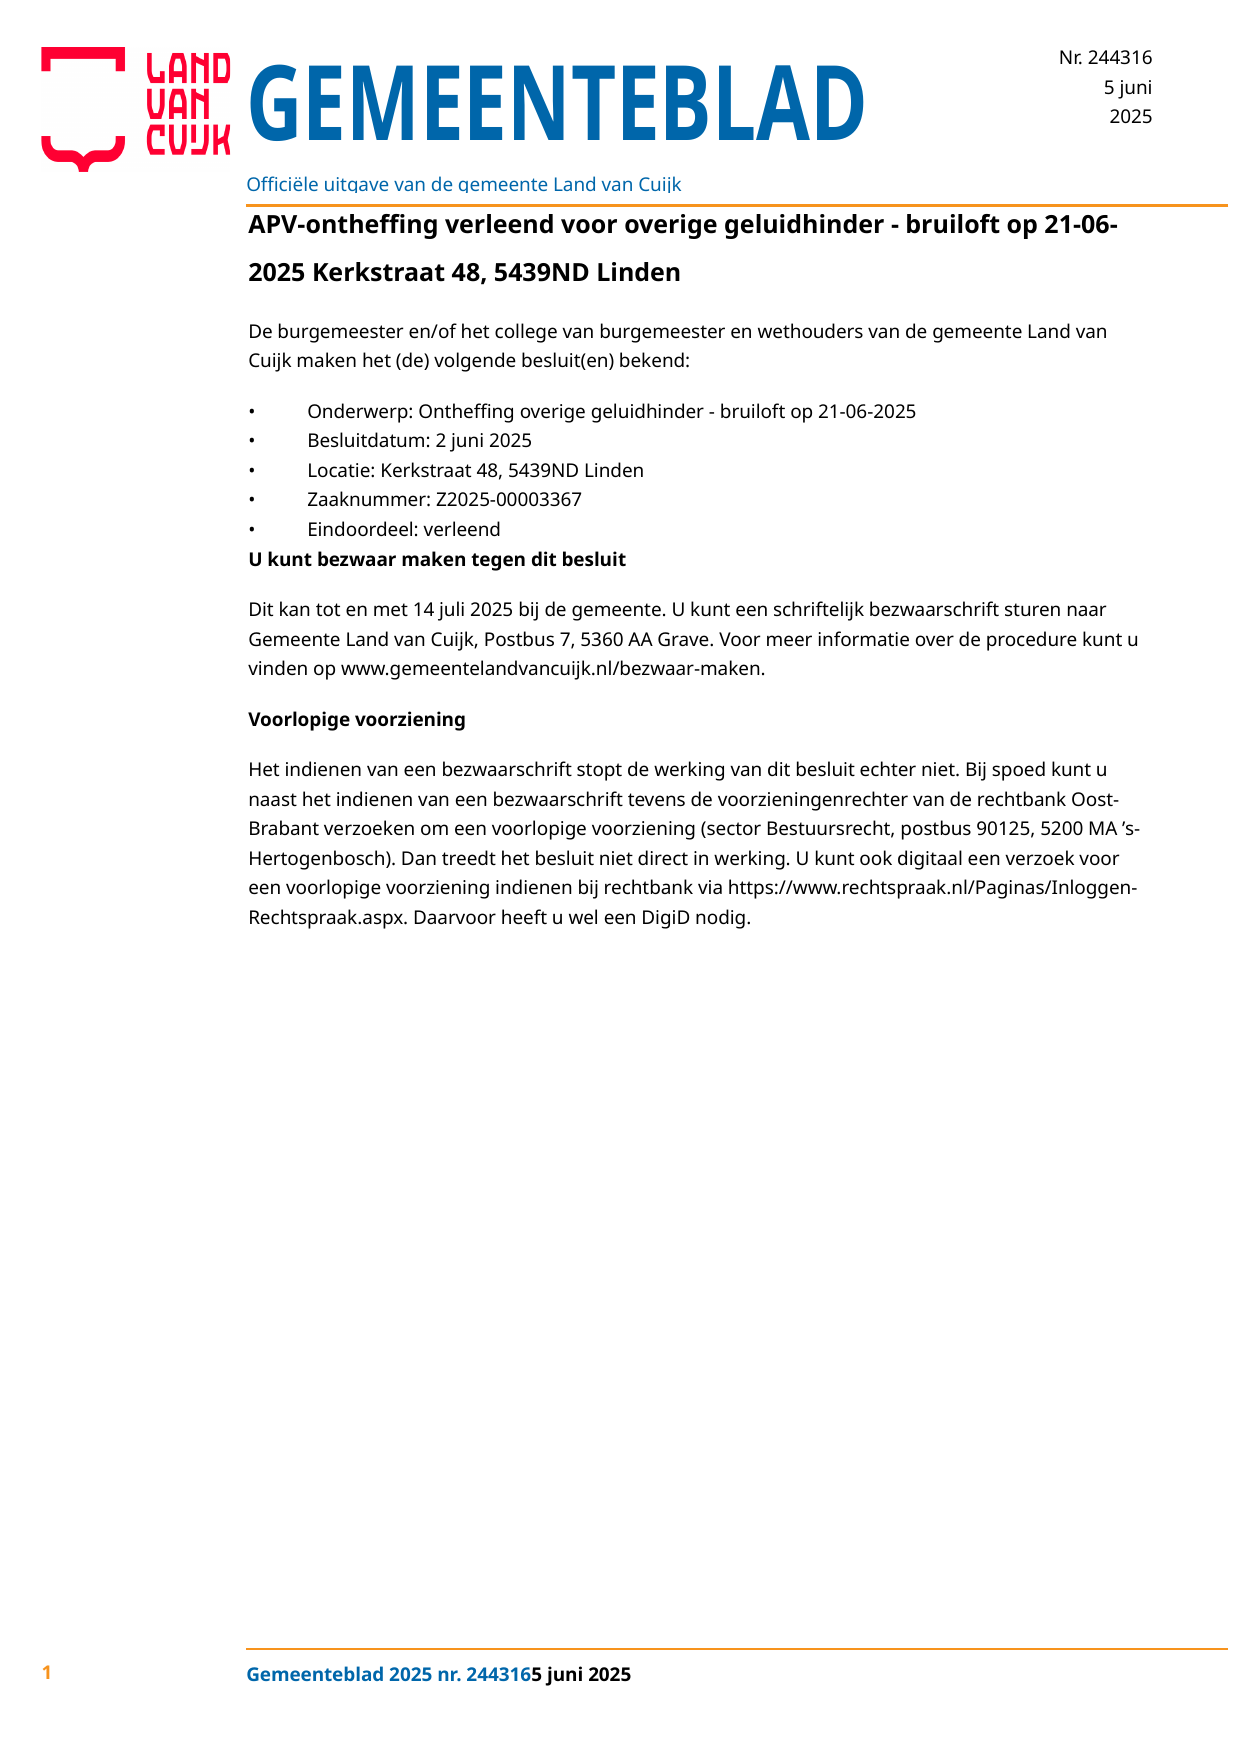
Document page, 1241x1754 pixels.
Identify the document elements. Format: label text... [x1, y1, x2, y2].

list Besluitdatum: 2 juni 2025 [248, 427, 1152, 453]
list Zaaknummer: Z2025-00003367 [248, 487, 1152, 512]
text De burgemeester en/of het college van burgemeester en wethouders van de gemeente Land van Cuijk maken het (de) volgende besluit(en) bekend: [248, 318, 1152, 373]
text Dit kan tot en met 14 juli 2025 bij de gemeente. U kunt een schriftelijk bezwaarschrift sturen naar Gemeente Land van Cuijk, Postbus 7, 5360 AA Grave. Voor meer informatie over de procedure kunt u vinden op www.gemeentelandvancuijk.nl/bezwaar-maken. [248, 596, 1152, 681]
picture [41, 47, 231, 172]
text Voorlopige voorziening [248, 706, 1152, 732]
list Onderwerp: Ontheffing overige geluidhinder - bruiloft op 21-06-2025 [248, 398, 1152, 424]
list Locatie: Kerkstraat 48, 5439ND Linden [248, 457, 1152, 483]
text Het indienen van een bezwaarschrift stopt de werking van dit besluit echter niet. Bij spoed kunt u naast het indienen van een bezwaarschrift tevens de voorzieningenrechter van de rechtbank Oost-Brabant verzoeken om een voorlopige voorziening (sector Bestuursrecht, postbus 90125, 5200 MA ’s-Hertogenbosch). Dan treedt het besluit niet direct in werking. U kunt ook digitaal een verzoek voor een voorlopige voorziening indienen bij rechtbank via https://www.rechtspraak.nl/Paginas/Inloggen-Rechtspraak.aspx. Daarvoor heeft u wel een DigiD nodig. [248, 756, 1152, 930]
text APV-ontheffing verleend voor overige geluidhinder - bruiloft op 21-06-2025 Kerkstraat 48, 5439ND Linden [248, 207, 1152, 288]
text U kunt bezwaar maken tegen dit besluit [248, 546, 1152, 572]
list Eindoordeel: verleend [248, 516, 1152, 542]
